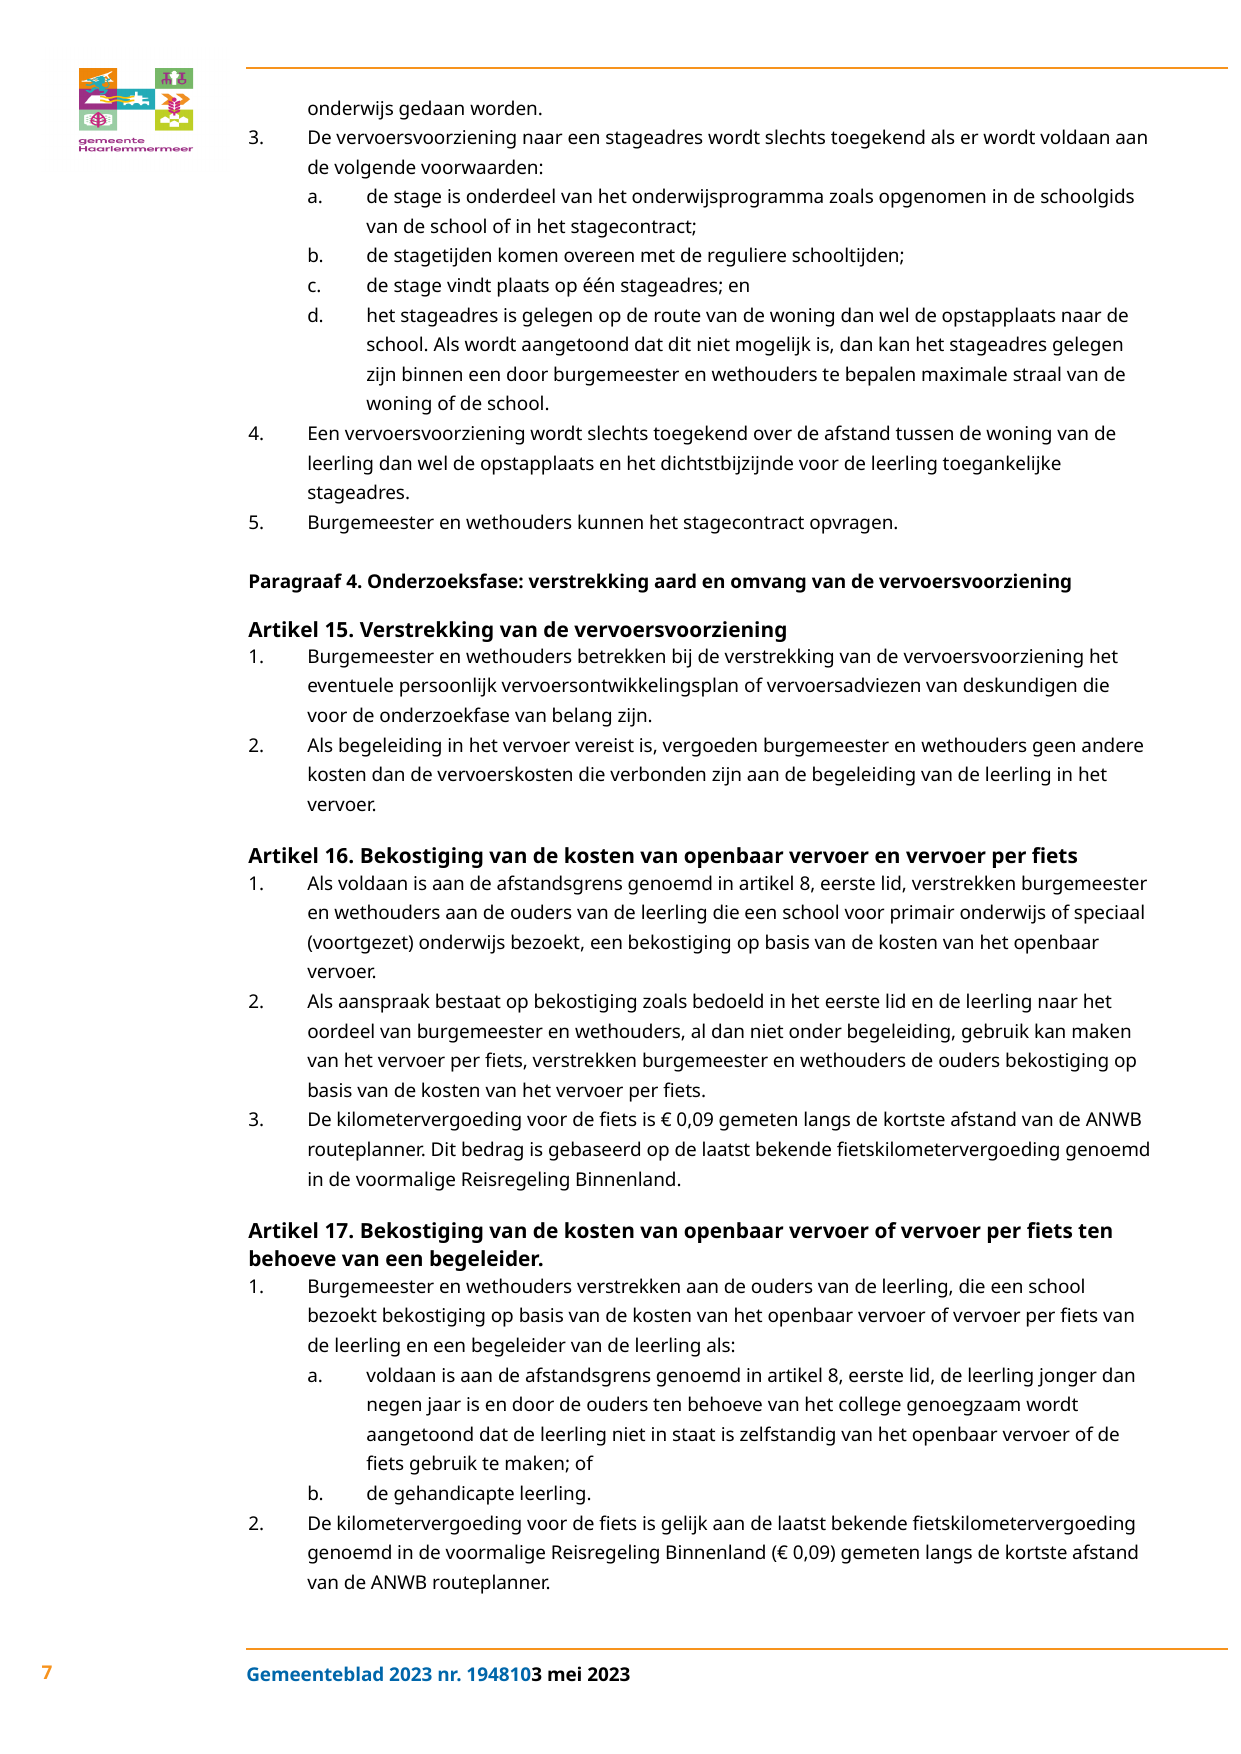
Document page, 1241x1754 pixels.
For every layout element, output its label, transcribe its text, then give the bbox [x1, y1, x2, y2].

list De kilometervergoeding voor de fiets is gelijk aan de laatst bekende fietskilometervergoeding genoemd in de voormalige Reisregeling Binnenland (€ 0,09) gemeten langs de kortste afstand van de ANWB routeplanner. [248, 1510, 1152, 1594]
list De vervoersvoorziening naar een stageadres wordt slechts toegekend als er wordt voldaan aan de volgende voorwaarden: [248, 124, 1152, 180]
list voldaan is aan de afstandsgrens genoemd in artikel 8, eerste lid, de leerling jonger dan negen jaar is en door de ouders ten behoeve van het college genoegzaam wordt aangetoond dat de leerling niet in staat is zelfstandig van het openbaar vervoer of de fiets gebruik te maken; of [307, 1362, 1152, 1476]
text Artikel 16. Bekostiging van de kosten van openbaar vervoer en vervoer per fiets [248, 841, 1152, 870]
list Als aanspraak bestaat op bekostiging zoals bedoeld in het eerste lid en de leerling naar het oordeel van burgemeester en wethouders, al dan niet onder begeleiding, gebruik kan maken van het vervoer per fiets, verstrekken burgemeester en wethouders de ouders bekostiging op basis van de kosten van het vervoer per fiets. [248, 988, 1152, 1103]
text Artikel 17. Bekostiging van de kosten van openbaar vervoer of vervoer per fiets ten behoeve van een begeleider. [248, 1216, 1152, 1273]
list De kilometervergoeding voor de fiets is € 0,09 gemeten langs de kortste afstand van de ANWB routeplanner. Dit bedrag is gebaseerd op de laatst bekende fietskilometervergoeding genoemd in de voormalige Reisregeling Binnenland. [248, 1107, 1152, 1191]
text Paragraaf 4. Onderzoeksfase: verstrekking aard en omvang van de vervoersvoorziening [248, 568, 1152, 594]
list Burgemeester en wethouders betrekken bij de verstrekking van de vervoersvoorziening het eventuele persoonlijk vervoersontwikkelingsplan of vervoersadviezen van deskundigen die voor de onderzoekfase van belang zijn. [248, 643, 1152, 728]
list Burgemeester en wethouders kunnen het stagecontract opvragen. [248, 509, 1152, 535]
list Burgemeester en wethouders verstrekken aan de ouders van de leerling, die een school bezoekt bekostiging op basis van de kosten van het openbaar vervoer of vervoer per fiets van de leerling en een begeleider van de leerling als: [248, 1273, 1152, 1358]
list de stagetijden komen overeen met de reguliere schooltijden; [307, 243, 1152, 268]
list Als begeleiding in het vervoer vereist is, vergoeden burgemeester en wethouders geen andere kosten dan de vervoerskosten die verbonden zijn aan de begeleiding van de leerling in het vervoer. [248, 732, 1152, 817]
list de stage is onderdeel van het onderwijsprogramma zoals opgenomen in de schoolgids van de school of in het stagecontract; [307, 183, 1152, 239]
list de stage vindt plaats op één stageadres; en [307, 272, 1152, 298]
picture [41, 47, 231, 172]
list onderwijs gedaan worden. [248, 95, 1152, 121]
text Artikel 15. Verstrekking van de vervoersvoorziening [248, 615, 1152, 643]
list Een vervoersvoorziening wordt slechts toegekend over de afstand tussen de woning van de leerling dan wel de opstapplaats en het dichtstbijzijnde voor de leerling toegankelijke stageadres. [248, 420, 1152, 505]
list het stageadres is gelegen op de route van de woning dan wel de opstapplaats naar de school. Als wordt aangetoond dat dit niet mogelijk is, dan kan het stageadres gelegen zijn binnen een door burgemeester en wethouders te bepalen maximale straal van de woning of de school. [307, 302, 1152, 416]
list Als voldaan is aan de afstandsgrens genoemd in artikel 8, eerste lid, verstrekken burgemeester en wethouders aan de ouders van de leerling die een school voor primair onderwijs of speciaal (voortgezet) onderwijs bezoekt, een bekostiging op basis van de kosten van het openbaar vervoer. [248, 870, 1152, 984]
list de gehandicapte leerling. [307, 1480, 1152, 1506]
